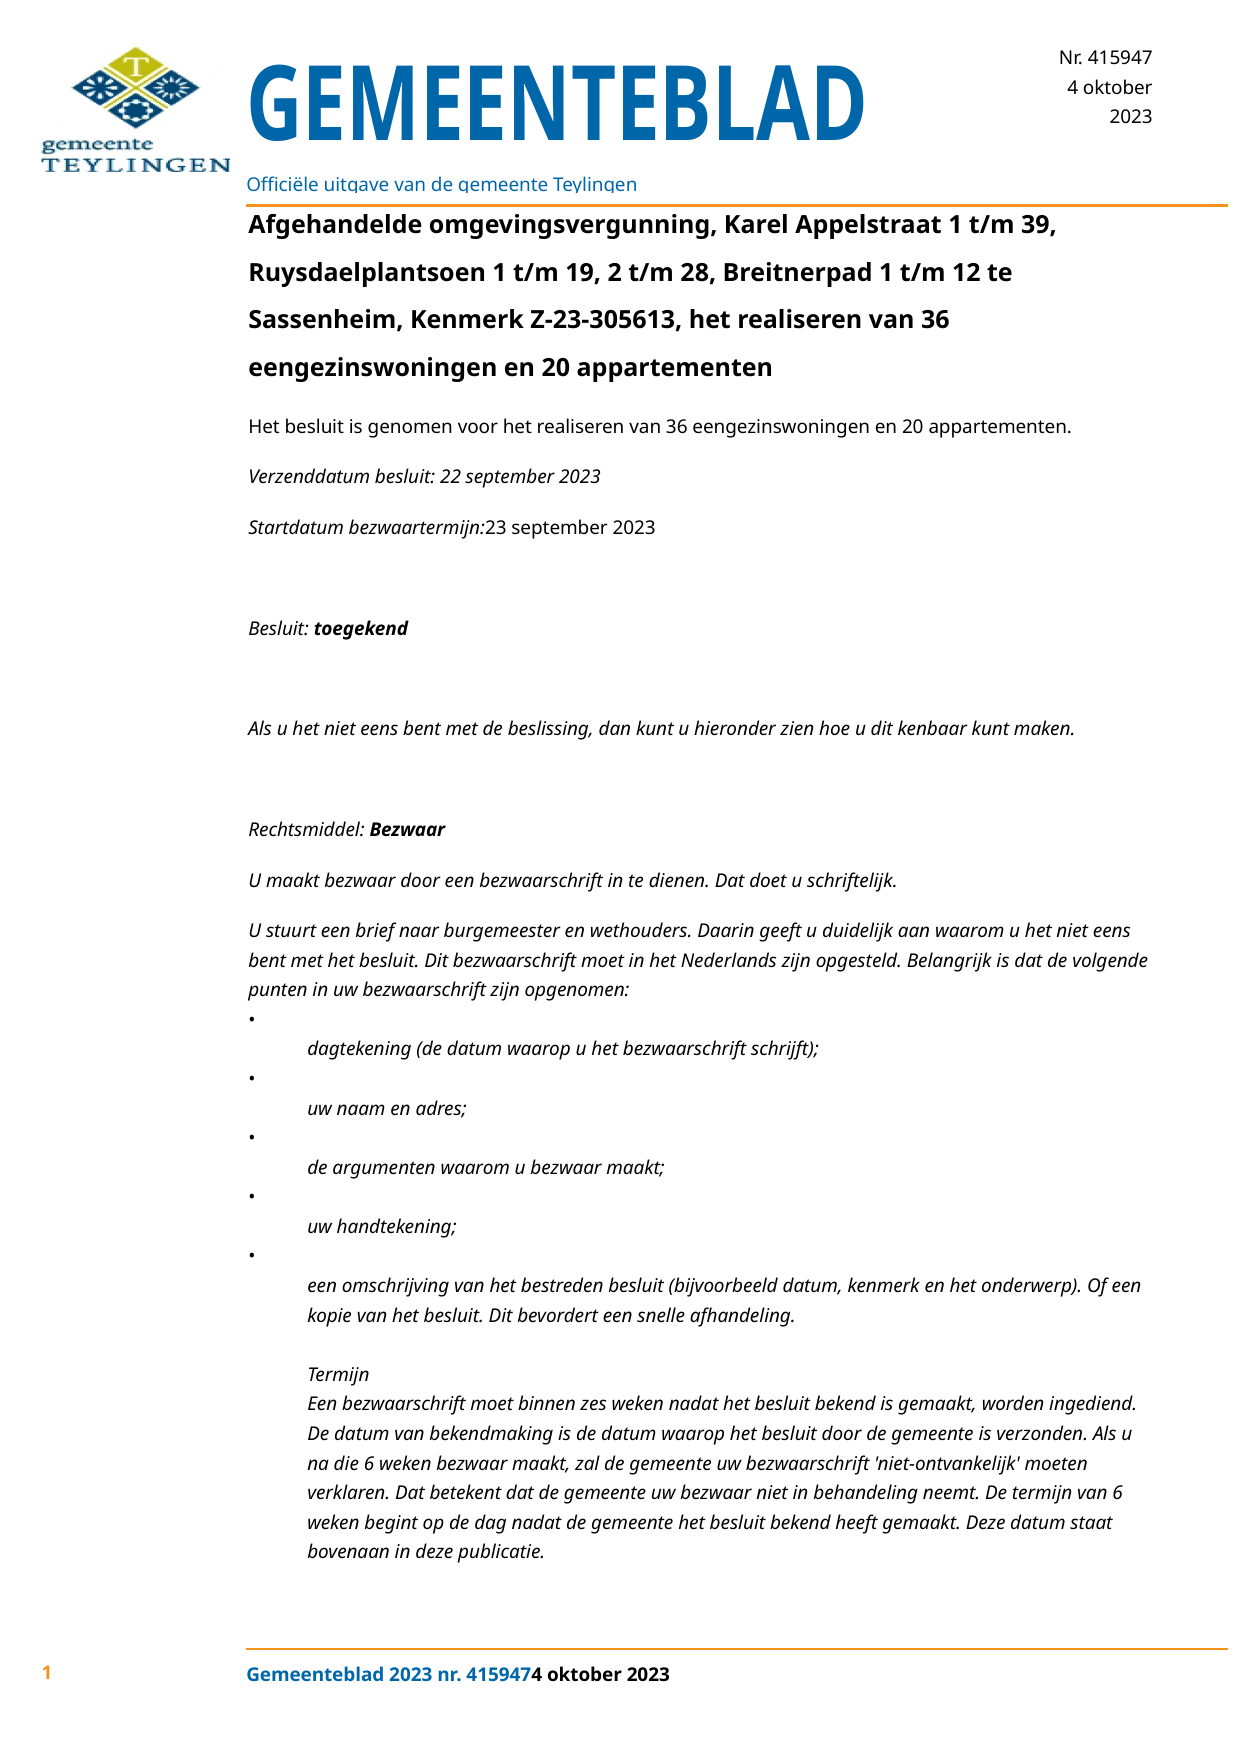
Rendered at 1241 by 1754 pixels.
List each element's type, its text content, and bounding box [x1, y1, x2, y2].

list een omschrijving van het bestreden besluit (bijvoorbeeld datum, kenmerk en het onderwerp). Of een kopie van het besluit. Dit bevordert een snelle afhandeling. [248, 1272, 1152, 1328]
text Verzenddatum besluit: 22 september 2023 [248, 463, 1152, 489]
list uw naam en adres; [248, 1095, 1152, 1121]
text U maakt bezwaar door een bezwaarschrift in te dienen. Dat doet u schriftelijk. [248, 867, 1152, 893]
text U stuurt een brief naar burgemeester en wethouders. Daarin geeft u duidelijk aan waarom u het niet eens bent met het besluit. Dit bezwaarschrift moet in het Nederlands zijn opgesteld. Belangrijk is dat de volgende punten in uw bezwaarschrift zijn opgenomen: [248, 917, 1152, 1002]
picture [41, 47, 231, 172]
text Startdatum bezwaartermijn:23 september 2023 [248, 514, 1152, 540]
text Besluit: toegekend [248, 615, 1152, 641]
list Een bezwaarschrift moet binnen zes weken nadat het besluit bekend is gemaakt, worden ingediend. De datum van bekendmaking is de datum waarop het besluit door de gemeente is verzonden. Als u na die 6 weken bezwaar maakt, zal de gemeente uw bezwaarschrift 'niet-ontvankelijk' moeten verklaren. Dat betekent dat de gemeente uw bezwaar niet in behandeling neemt. De termijn van 6 weken begint op de dag nadat de gemeente het besluit bekend heeft gemaakt. Deze datum staat bovenaan in deze publicatie. [248, 1391, 1152, 1564]
text Het besluit is genomen voor het realiseren van 36 eengezinswoningen en 20 appartementen. [248, 413, 1152, 439]
list dagtekening (de datum waarop u het bezwaarschrift schrijft); [248, 1036, 1152, 1061]
list Termijn [248, 1361, 1152, 1387]
list uw handtekening; [248, 1213, 1152, 1239]
text Als u het niet eens bent met de beslissing, dan kunt u hieronder zien hoe u dit kenbaar kunt maken. [248, 716, 1152, 741]
text Rechtsmiddel: Bezwaar [248, 816, 1152, 842]
list de argumenten waarom u bezwaar maakt; [248, 1154, 1152, 1180]
text Afgehandelde omgevingsvergunning, Karel Appelstraat 1 t/m 39, Ruysdaelplantsoen 1 t/m 19, 2 t/m 28, Breitnerpad 1 t/m 12 te Sassenheim, Kenmerk Z-23-305613, het realiseren van 36 eengezinswoningen en 20 appartementen [248, 207, 1152, 384]
